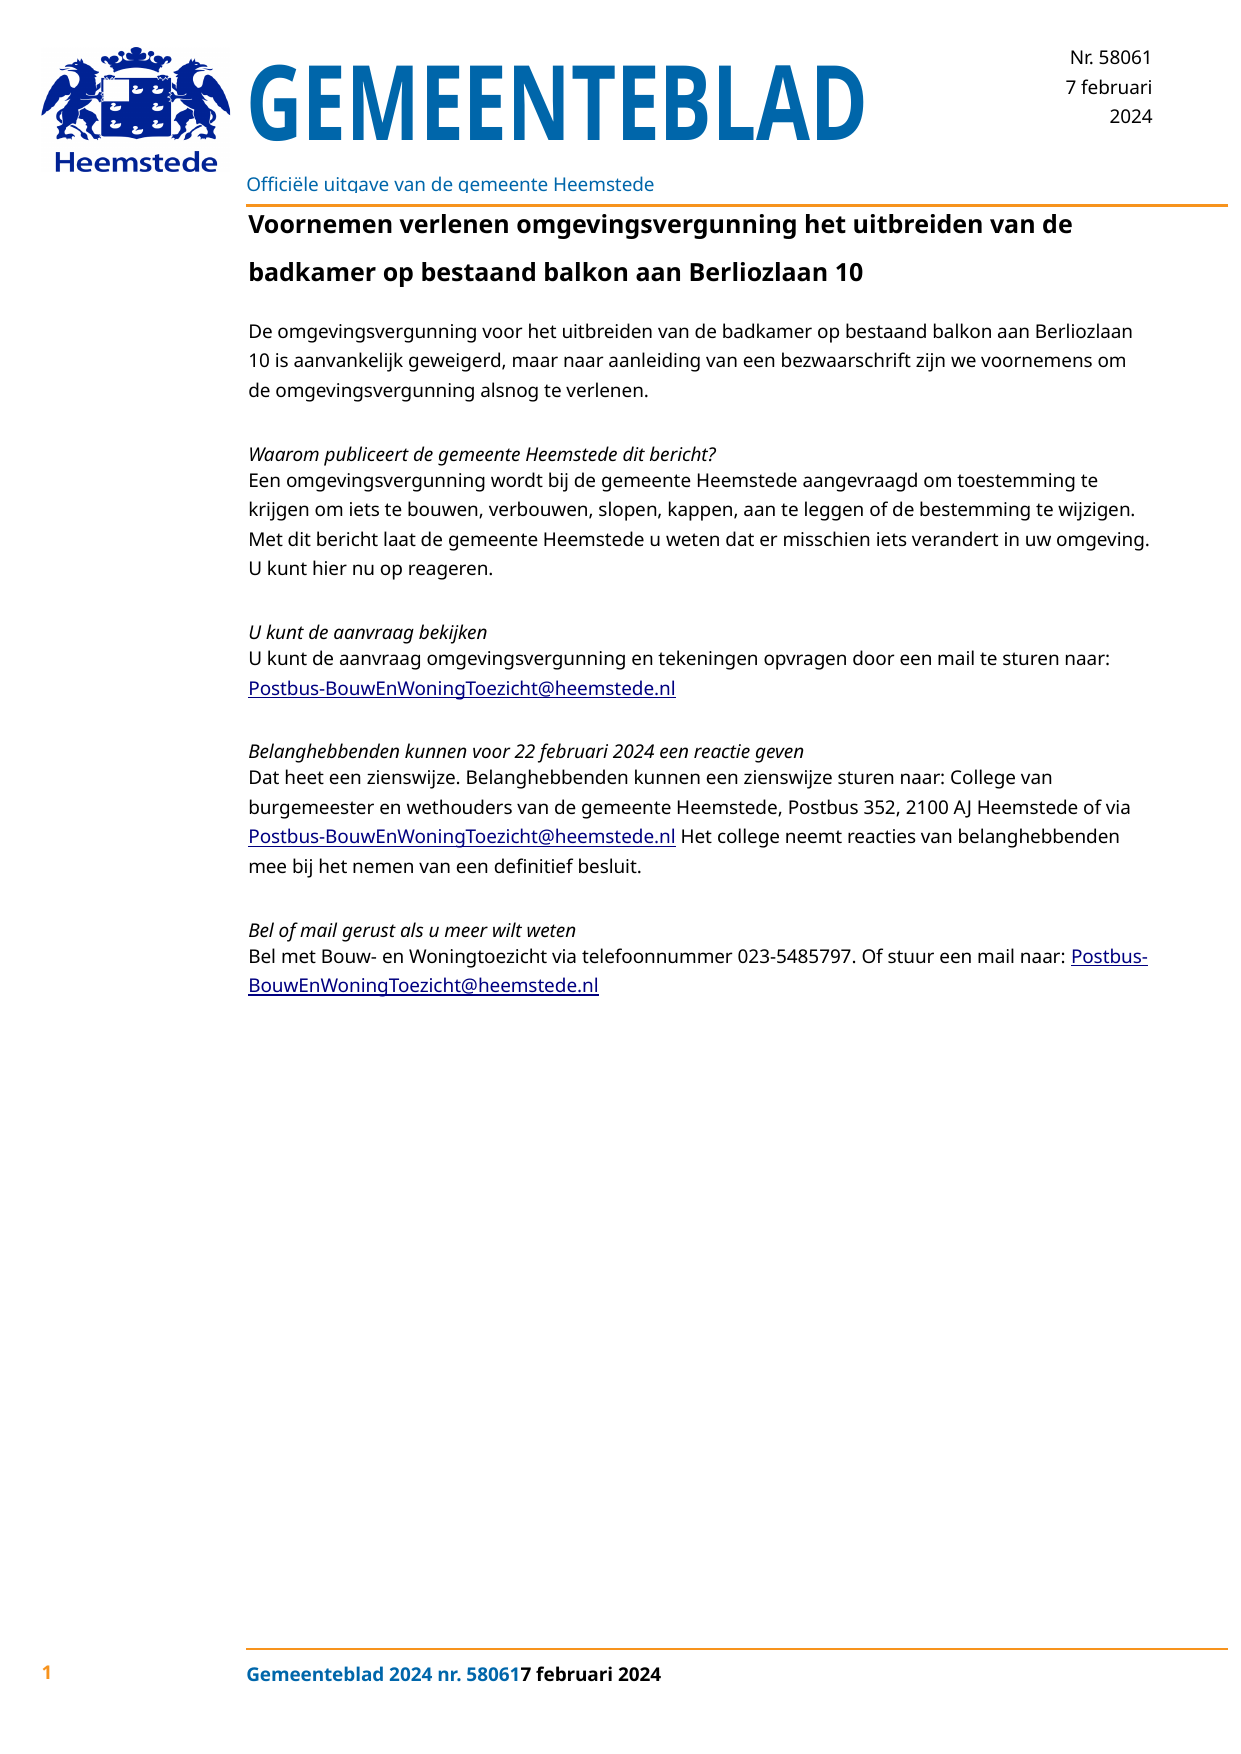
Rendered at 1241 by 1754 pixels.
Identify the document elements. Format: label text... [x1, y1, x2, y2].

text Een omgevingsvergunning wordt bij de gemeente Heemstede aangevraagd om toestemming te krijgen om iets te bouwen, verbouwen, slopen, kappen, aan te leggen of de bestemming te wijzigen. Met dit bericht laat de gemeente Heemstede u weten dat er misschien iets verandert in uw omgeving. U kunt hier nu op reageren. [248, 467, 1152, 581]
text Bel of mail gerust als u meer wilt weten [248, 917, 1152, 943]
text Bel met Bouw- en Woningtoezicht via telefoonnummer 023-5485797. Of stuur een mail naar: Postbus-BouwEnWoningToezicht@heemstede.nl [248, 943, 1152, 998]
text Dat heet een zienswijze. Belanghebbenden kunnen een zienswijze sturen naar: College van burgemeester en wethouders van de gemeente Heemstede, Postbus 352, 2100 AJ Heemstede of via Postbus-BouwEnWoningToezicht@heemstede.nl Het college neemt reacties van belanghebbenden mee bij het nemen van een definitief besluit. [248, 764, 1152, 879]
picture [41, 47, 231, 172]
text Voornemen verlenen omgevingsvergunning het uitbreiden van de badkamer op bestaand balkon aan Berliozlaan 10 [248, 207, 1152, 288]
text U kunt de aanvraag omgevingsvergunning en tekeningen opvragen door een mail te sturen naar: Postbus-BouwEnWoningToezicht@heemstede.nl [248, 645, 1152, 701]
text De omgevingsvergunning voor het uitbreiden van de badkamer op bestaand balkon aan Berliozlaan 10 is aanvankelijk geweigerd, maar naar aanleiding van een bezwaarschrift zijn we voornemens om de omgevingsvergunning alsnog te verlenen. [248, 318, 1152, 403]
text Belanghebbenden kunnen voor 22 februari 2024 een reactie geven [248, 739, 1152, 764]
text Waarom publiceert de gemeente Heemstede dit bericht? [248, 441, 1152, 467]
text U kunt de aanvraag bekijken [248, 619, 1152, 645]
